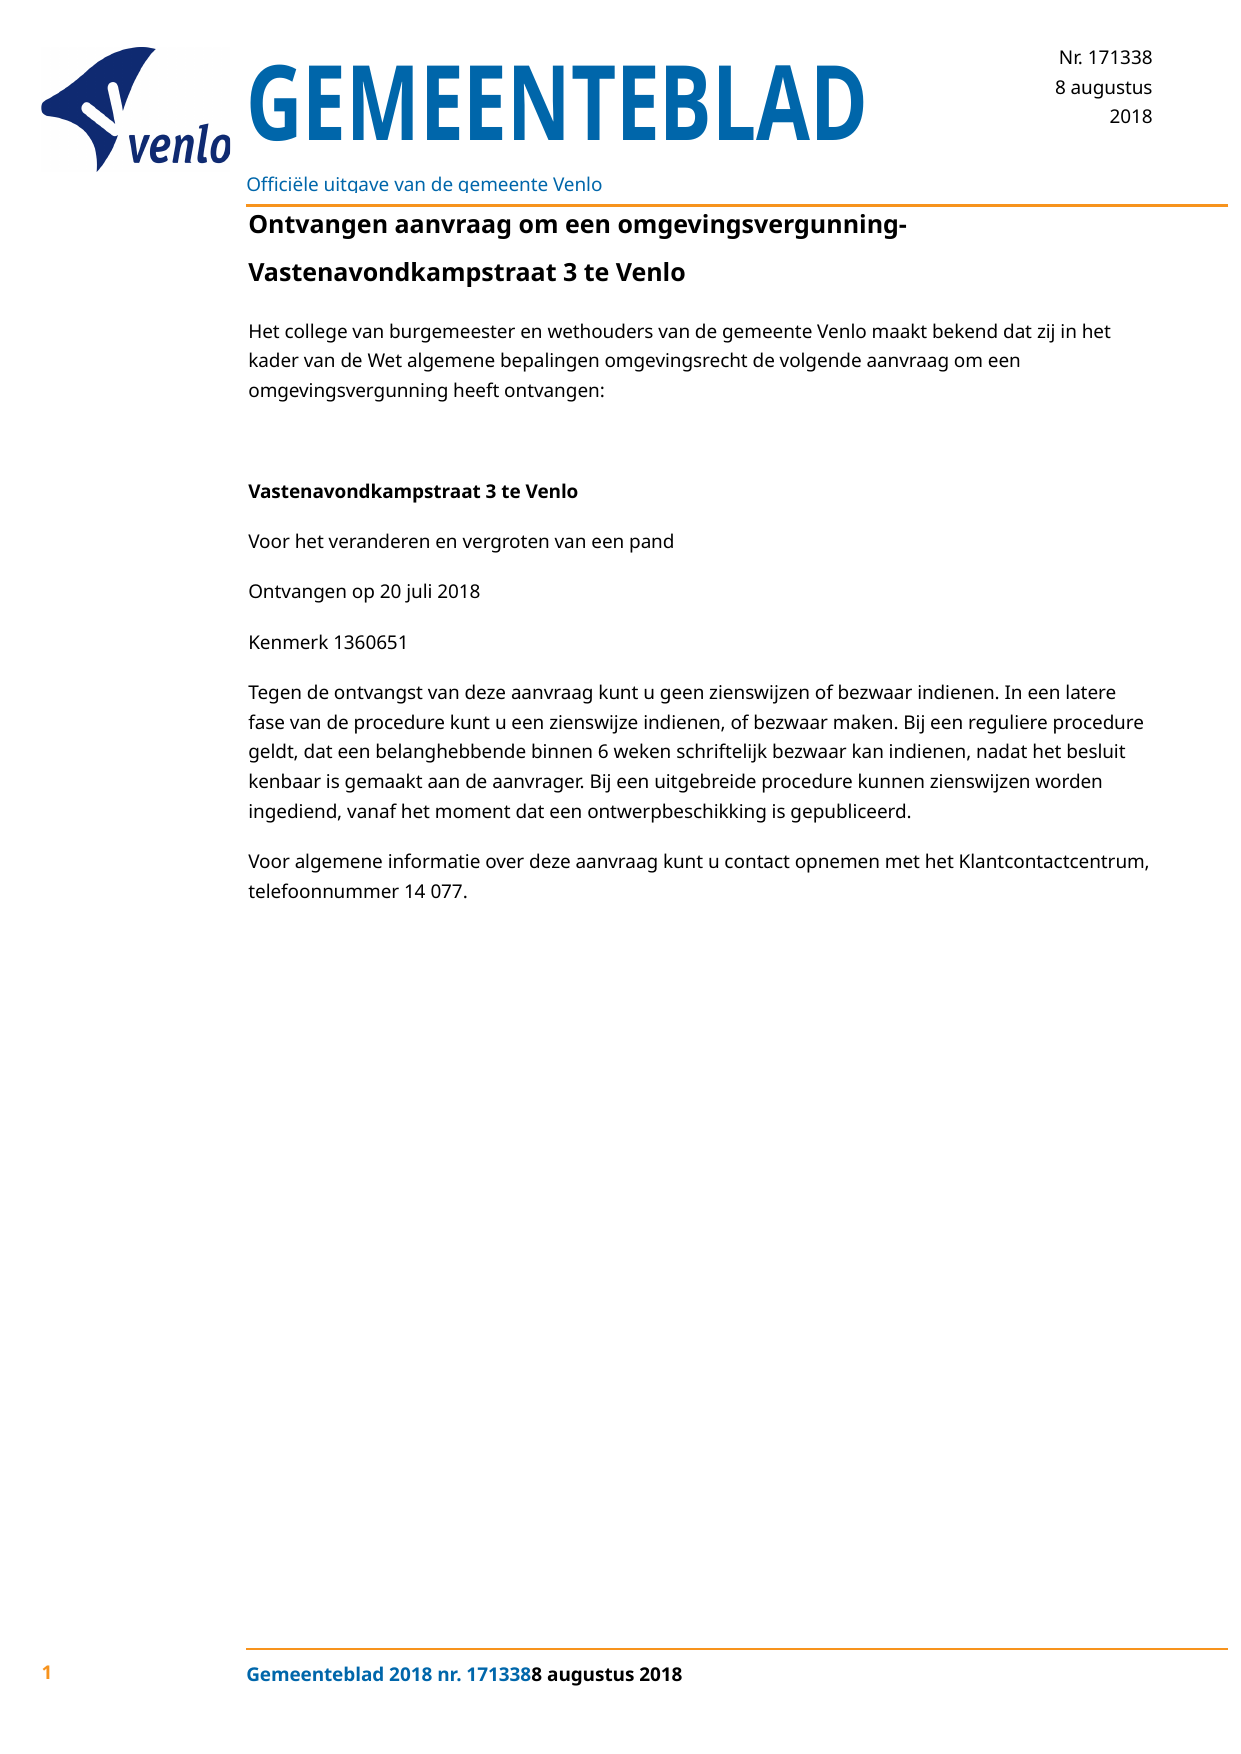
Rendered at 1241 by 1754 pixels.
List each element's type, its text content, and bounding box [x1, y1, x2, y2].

text Ontvangen aanvraag om een omgevingsvergunning- Vastenavondkampstraat 3 te Venlo [248, 207, 1152, 288]
text Ontvangen op 20 juli 2018 [248, 579, 1152, 604]
picture [41, 47, 231, 172]
text Voor algemene informatie over deze aanvraag kunt u contact opnemen met het Klantcontactcentrum, telefoonnummer 14 077. [248, 848, 1152, 904]
text Voor het veranderen en vergroten van een pand [248, 528, 1152, 554]
text Het college van burgemeester en wethouders van de gemeente Venlo maakt bekend dat zij in het kader van de Wet algemene bepalingen omgevingsrecht de volgende aanvraag om een omgevingsvergunning heeft ontvangen: [248, 318, 1152, 403]
text Tegen de ontvangst van deze aanvraag kunt u geen zienswijzen of bezwaar indienen. In een latere fase van de procedure kunt u een zienswijze indienen, of bezwaar maken. Bij een reguliere procedure geldt, dat een belanghebbende binnen 6 weken schriftelijk bezwaar kan indienen, nadat het besluit kenbaar is gemaakt aan de aanvrager. Bij een uitgebreide procedure kunnen zienswijzen worden ingediend, vanaf het moment dat een ontwerpbeschikking is gepubliceerd. [248, 679, 1152, 824]
text Vastenavondkampstraat 3 te Venlo [248, 478, 1152, 504]
text Kenmerk 1360651 [248, 629, 1152, 655]
